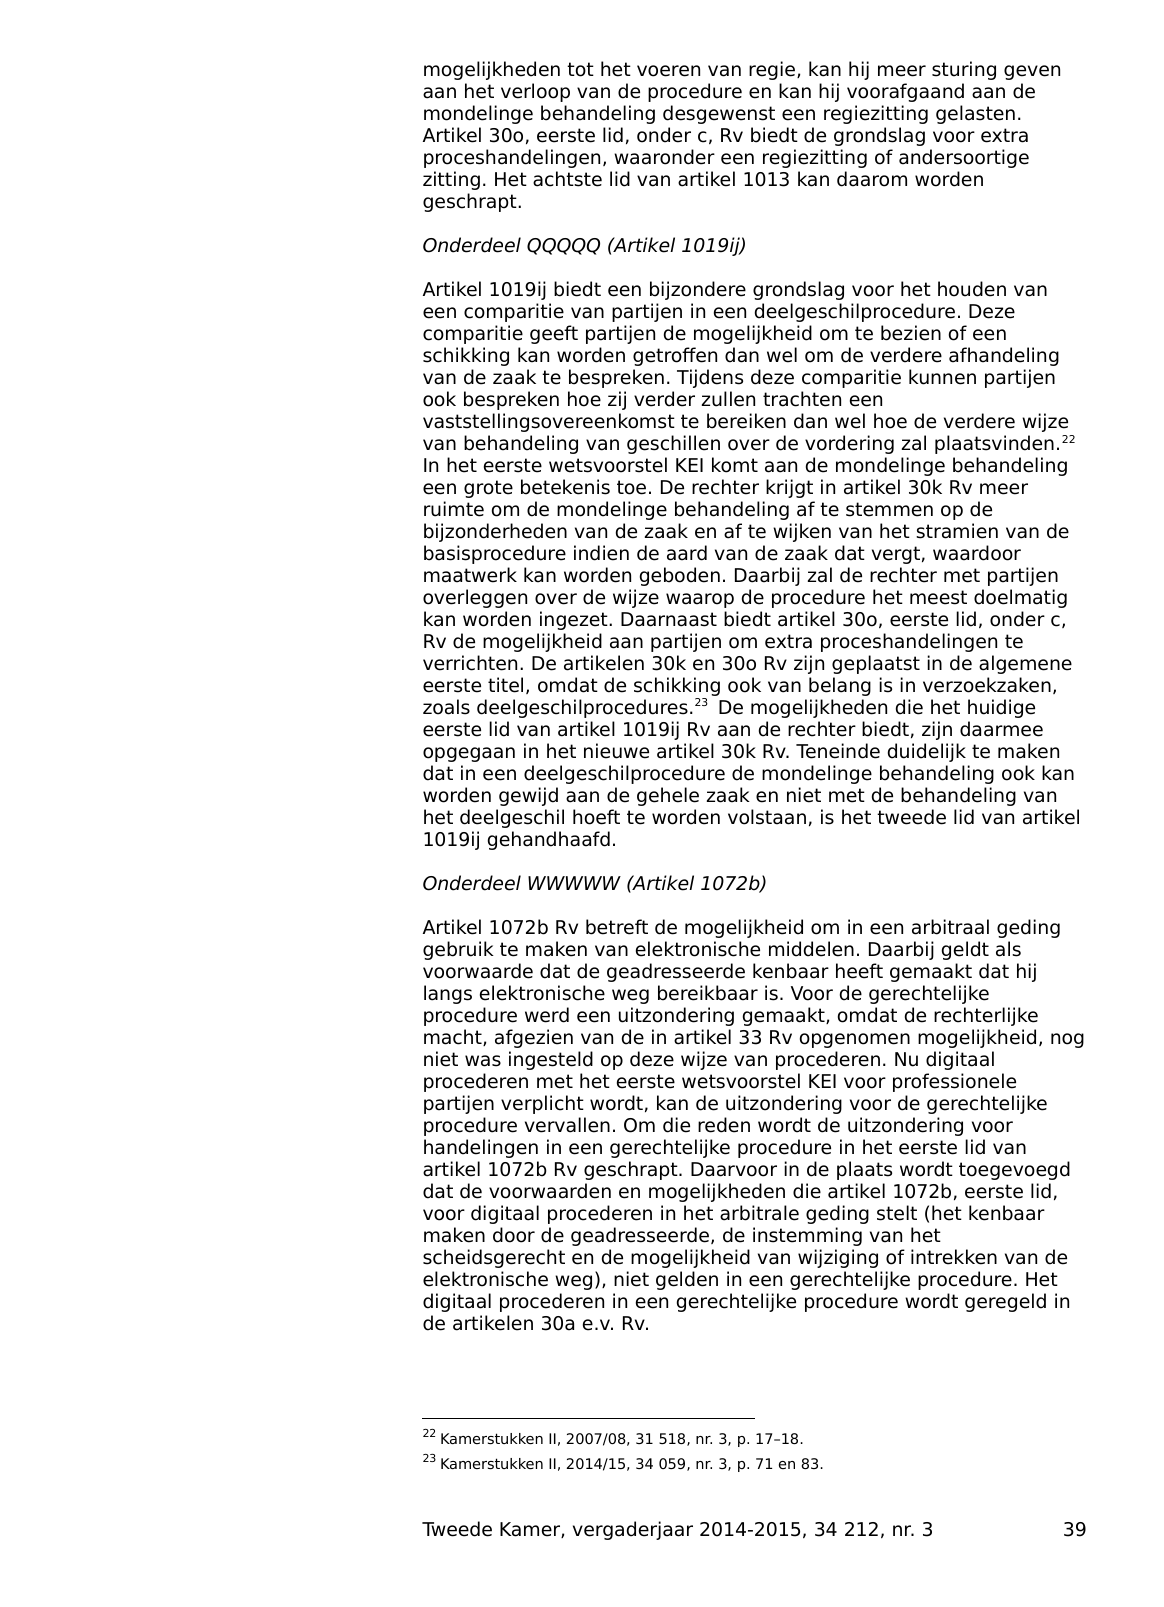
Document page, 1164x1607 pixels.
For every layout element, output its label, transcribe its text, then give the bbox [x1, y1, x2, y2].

text Artikel 1019ij biedt een bijzondere grondslag voor het houden van een comparitie van partijen in een deelgeschilprocedure. Deze comparitie geeft partijen de mogelijkheid om te bezien of een schikking kan worden getroffen dan wel om de verdere afhandeling van de zaak te bespreken. Tijdens deze comparitie kunnen partijen ook bespreken hoe zij verder zullen trachten een vaststellingsovereenkomst te bereiken dan wel hoe de verdere wijze van behandeling van geschillen over de vordering zal plaatsvinden. In het eerste wetsvoorstel KEI komt aan de mondelinge behandeling een grote betekenis toe. De rechter krijgt in artikel 30k Rv meer ruimte om de mondelinge behandeling af te stemmen op de bijzonderheden van de zaak en af te wijken van het stramien van de basisprocedure indien de aard van de zaak dat vergt, waardoor maatwerk kan worden geboden. Daarbij zal de rechter met partijen overleggen over de wijze waarop de procedure het meest doelmatig kan worden ingezet. Daarnaast biedt artikel 30o, eerste lid, onder c, Rv de mogelijkheid aan partijen om extra proceshandelingen te verrichten. De artikelen 30k en 30o Rv zijn geplaatst in de algemene eerste titel, omdat de schikking ook van belang is in verzoekzaken, zoals deelgeschilprocedures. De mogelijkheden die het huidige eerste lid van artikel 1019ij Rv aan de rechter biedt, zijn daarmee opgegaan in het nieuwe artikel 30k Rv. Teneinde duidelijk te maken dat in een deelgeschilprocedure de mondelinge behandeling ook kan worden gewijd aan de gehele zaak en niet met de behandeling van het deelgeschil hoeft te worden volstaan, is het tweede lid van artikel 1019ij gehandhaafd. [422, 279, 1087, 851]
subtitle Onderdeel QQQQQ (Artikel 1019ij) [422, 235, 1087, 257]
subtitle Onderdeel WWWWW (Artikel 1072b) [422, 873, 1087, 895]
text Artikel 1072b Rv betreft de mogelijkheid om in een arbitraal geding gebruik te maken van elektronische middelen. Daarbij geldt als voorwaarde dat de geadresseerde kenbaar heeft gemaakt dat hij langs elektronische weg bereikbaar is. Voor de gerechtelijke procedure werd een uitzondering gemaakt, omdat de rechterlijke macht, afgezien van de in artikel 33 Rv opgenomen mogelijkheid, nog niet was ingesteld op deze wijze van procederen. Nu digitaal procederen met het eerste wetsvoorstel KEI voor professionele partijen verplicht wordt, kan de uitzondering voor de gerechtelijke procedure vervallen. Om die reden wordt de uitzondering voor handelingen in een gerechtelijke procedure in het eerste lid van artikel 1072b Rv geschrapt. Daarvoor in de plaats wordt toegevoegd dat de voorwaarden en mogelijkheden die artikel 1072b, eerste lid, voor digitaal procederen in het arbitrale geding stelt (het kenbaar maken door de geadresseerde, de instemming van het scheidsgerecht en de mogelijkheid van wijziging of intrekken van de elektronische weg), niet gelden in een gerechtelijke procedure. Het digitaal procederen in een gerechtelijke procedure wordt geregeld in de artikelen 30a e.v. Rv. [422, 917, 1087, 1335]
text Kamerstukken II, 2007/08, 31 518, nr. 3, p. 17–18. [422, 1427, 1087, 1449]
text Kamerstukken II, 2014/15, 34 059, nr. 3, p. 71 en 83. [422, 1452, 1087, 1474]
text mogelijkheden tot het voeren van regie, kan hij meer sturing geven aan het verloop van de procedure en kan hij voorafgaand aan de mondelinge behandeling desgewenst een regiezitting gelasten. Artikel 30o, eerste lid, onder c, Rv biedt de grondslag voor extra proceshandelingen, waaronder een regiezitting of andersoortige zitting. Het achtste lid van artikel 1013 kan daarom worden geschrapt. [422, 59, 1087, 213]
